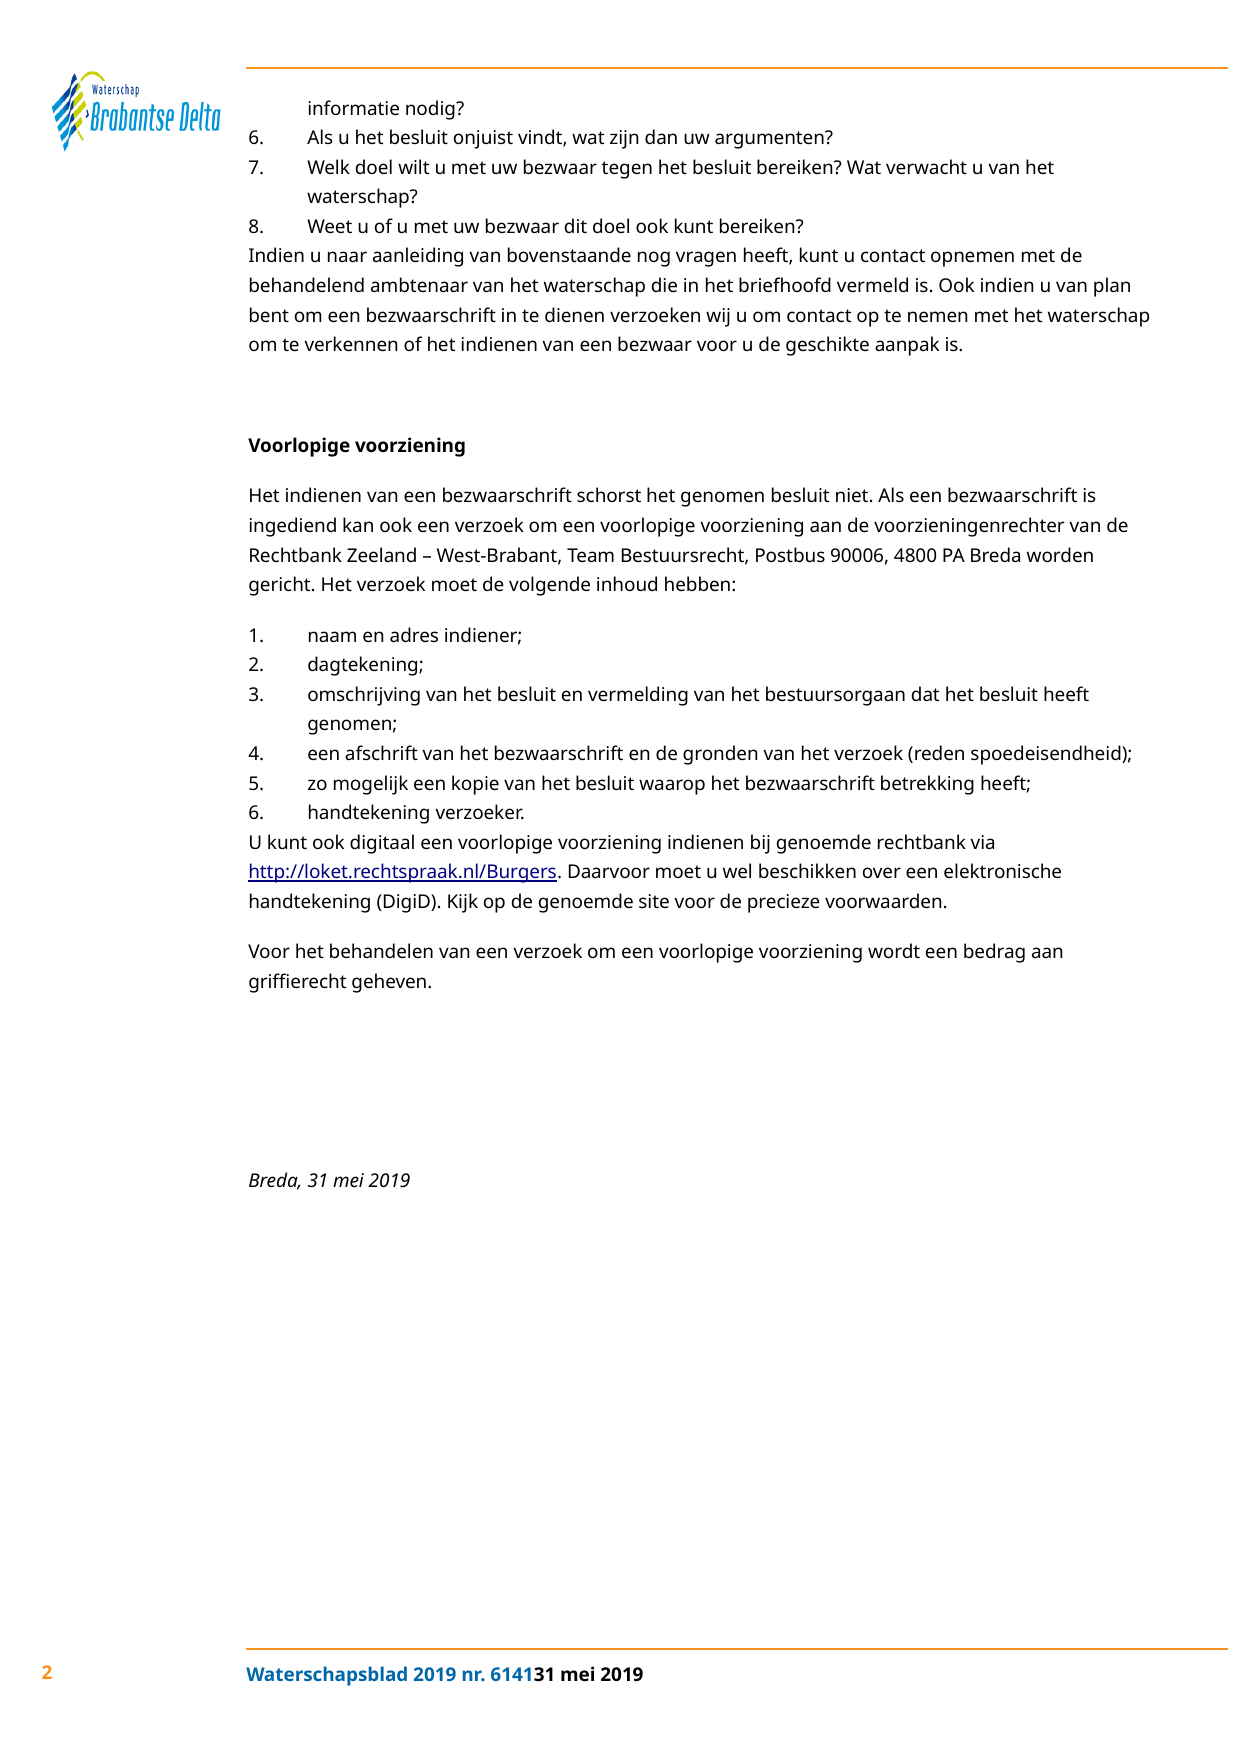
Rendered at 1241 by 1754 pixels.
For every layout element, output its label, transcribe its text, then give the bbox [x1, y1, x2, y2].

list Weet u of u met uw bezwaar dit doel ook kunt bereiken? [248, 213, 1152, 239]
list zo mogelijk een kopie van het besluit waarop het bezwaarschrift betrekking heeft; [248, 770, 1152, 796]
list Welk doel wilt u met uw bezwaar tegen het besluit bereiken? Wat verwacht u van het waterschap? [248, 154, 1152, 209]
text Het indienen van een bezwaarschrift schorst het genomen besluit niet. Als een bezwaarschrift is ingediend kan ook een verzoek om een voorlopige voorziening aan de voorzieningenrechter van de Rechtbank Zeeland – West-Brabant, Team Bestuursrecht, Postbus 90006, 4800 PA Breda worden gericht. Het verzoek moet de volgende inhoud hebben: [248, 483, 1152, 597]
list naam en adres indiener; [248, 622, 1152, 648]
text Voor het behandelen van een verzoek om een voorlopige voorziening wordt een bedrag aan griffierecht geheven. [248, 938, 1152, 994]
list handtekening verzoeker. [248, 799, 1152, 825]
list een afschrift van het bezwaarschrift en de gronden van het verzoek (reden spoedeisendheid); [248, 740, 1152, 766]
list dagtekening; [248, 651, 1152, 677]
text Breda, 31 mei 2019 [248, 1167, 1152, 1193]
list omschrijving van het besluit en vermelding van het bestuursorgaan dat het besluit heeft genomen; [248, 681, 1152, 736]
text Indien u naar aanleiding van bovenstaande nog vragen heeft, kunt u contact opnemen met de behandelend ambtenaar van het waterschap die in het briefhoofd vermeld is. Ook indien u van plan bent om een bezwaarschrift in te dienen verzoeken wij u om contact op te nemen met het waterschap om te verkennen of het indienen van een bezwaar voor u de geschikte aanpak is. [248, 243, 1152, 357]
list informatie nodig? [248, 95, 1152, 121]
text Voorlopige voorziening [248, 432, 1152, 458]
text U kunt ook digitaal een voorlopige voorziening indienen bij genoemde rechtbank via http://loket.rechtspraak.nl/Burgers. Daarvoor moet u wel beschikken over een elektronische handtekening (DigiD). Kijk op de genoemde site voor de precieze voorwaarden. [248, 829, 1152, 914]
picture [41, 47, 231, 172]
list Als u het besluit onjuist vindt, wat zijn dan uw argumenten? [248, 124, 1152, 150]
